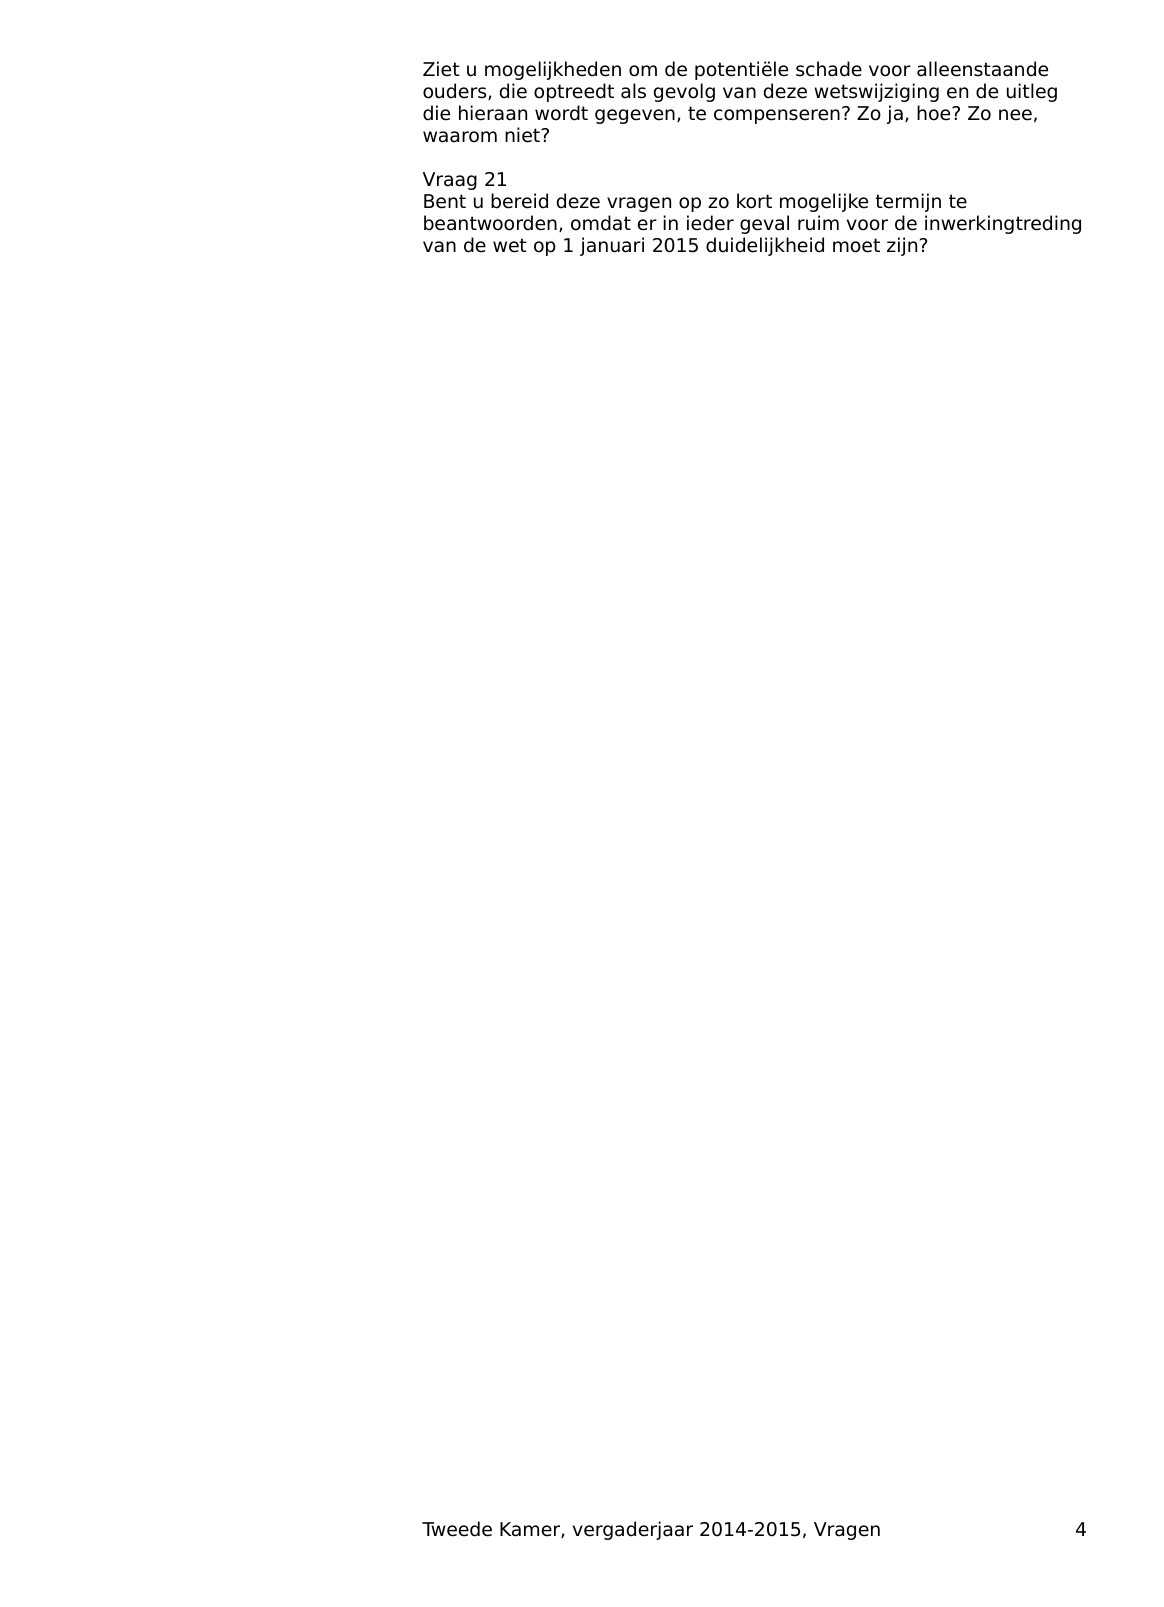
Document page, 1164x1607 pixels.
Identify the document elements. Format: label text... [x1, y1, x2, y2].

text Ziet u mogelijkheden om de potentiële schade voor alleenstaande ouders, die optreedt als gevolg van deze wetswijziging en de uitleg die hieraan wordt gegeven, te compenseren? Zo ja, hoe? Zo nee, waarom niet? [422, 59, 1087, 147]
text Vraag 21 [422, 169, 1087, 191]
text Bent u bereid deze vragen op zo kort mogelijke termijn te beantwoorden, omdat er in ieder geval ruim voor de inwerkingtreding van de wet op 1 januari 2015 duidelijkheid moet zijn? [422, 191, 1087, 257]
